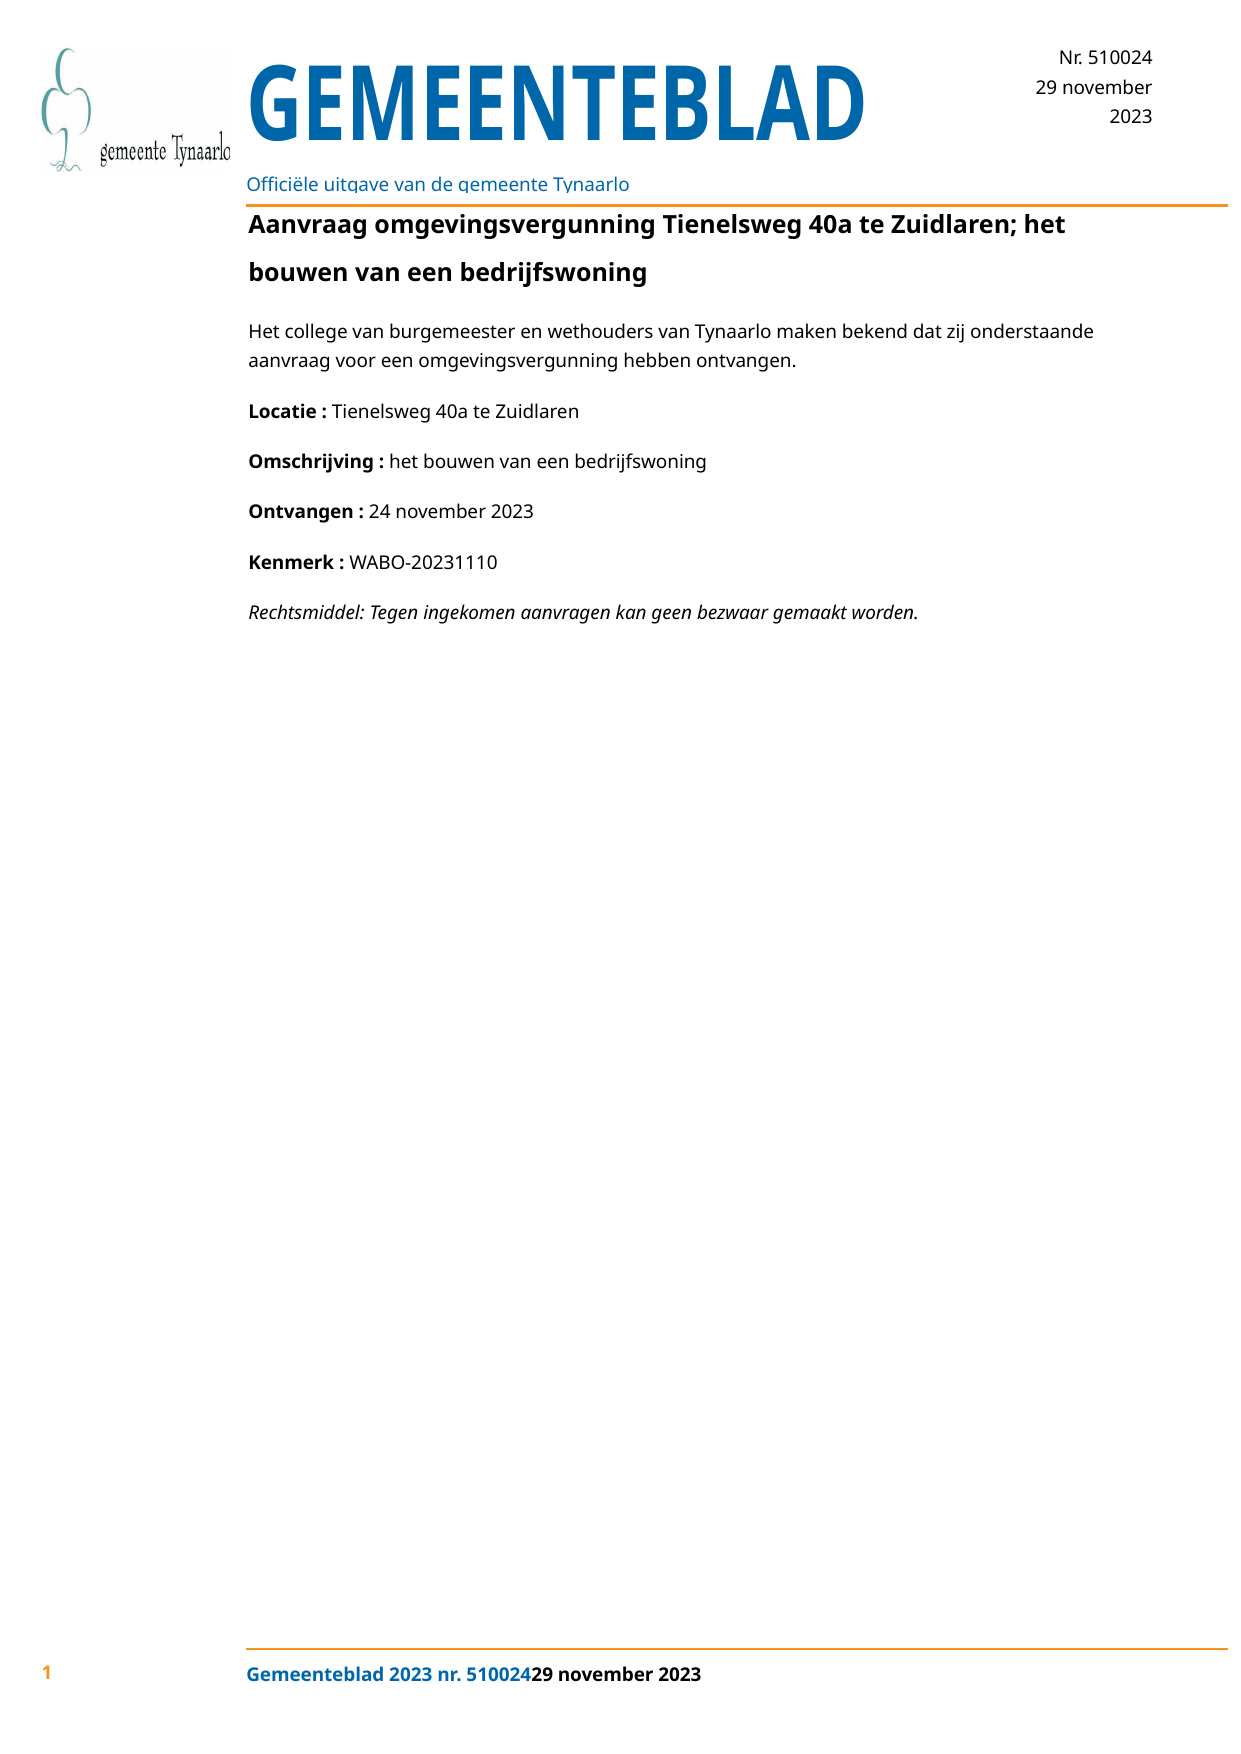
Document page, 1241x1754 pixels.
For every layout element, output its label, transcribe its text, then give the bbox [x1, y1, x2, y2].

text Ontvangen : 24 november 2023 [248, 499, 1152, 524]
text Rechtsmiddel: Tegen ingekomen aanvragen kan geen bezwaar gemaakt worden. [248, 599, 1152, 625]
picture [41, 47, 231, 172]
text Locatie : Tienelsweg 40a te Zuidlaren [248, 398, 1152, 424]
text Omschrijving : het bouwen van een bedrijfswoning [248, 448, 1152, 474]
text Aanvraag omgevingsvergunning Tienelsweg 40a te Zuidlaren; het bouwen van een bedrijfswoning [248, 207, 1152, 288]
text Kenmerk : WABO-20231110 [248, 549, 1152, 575]
text Het college van burgemeester en wethouders van Tynaarlo maken bekend dat zij onderstaande aanvraag voor een omgevingsvergunning hebben ontvangen. [248, 318, 1152, 373]
